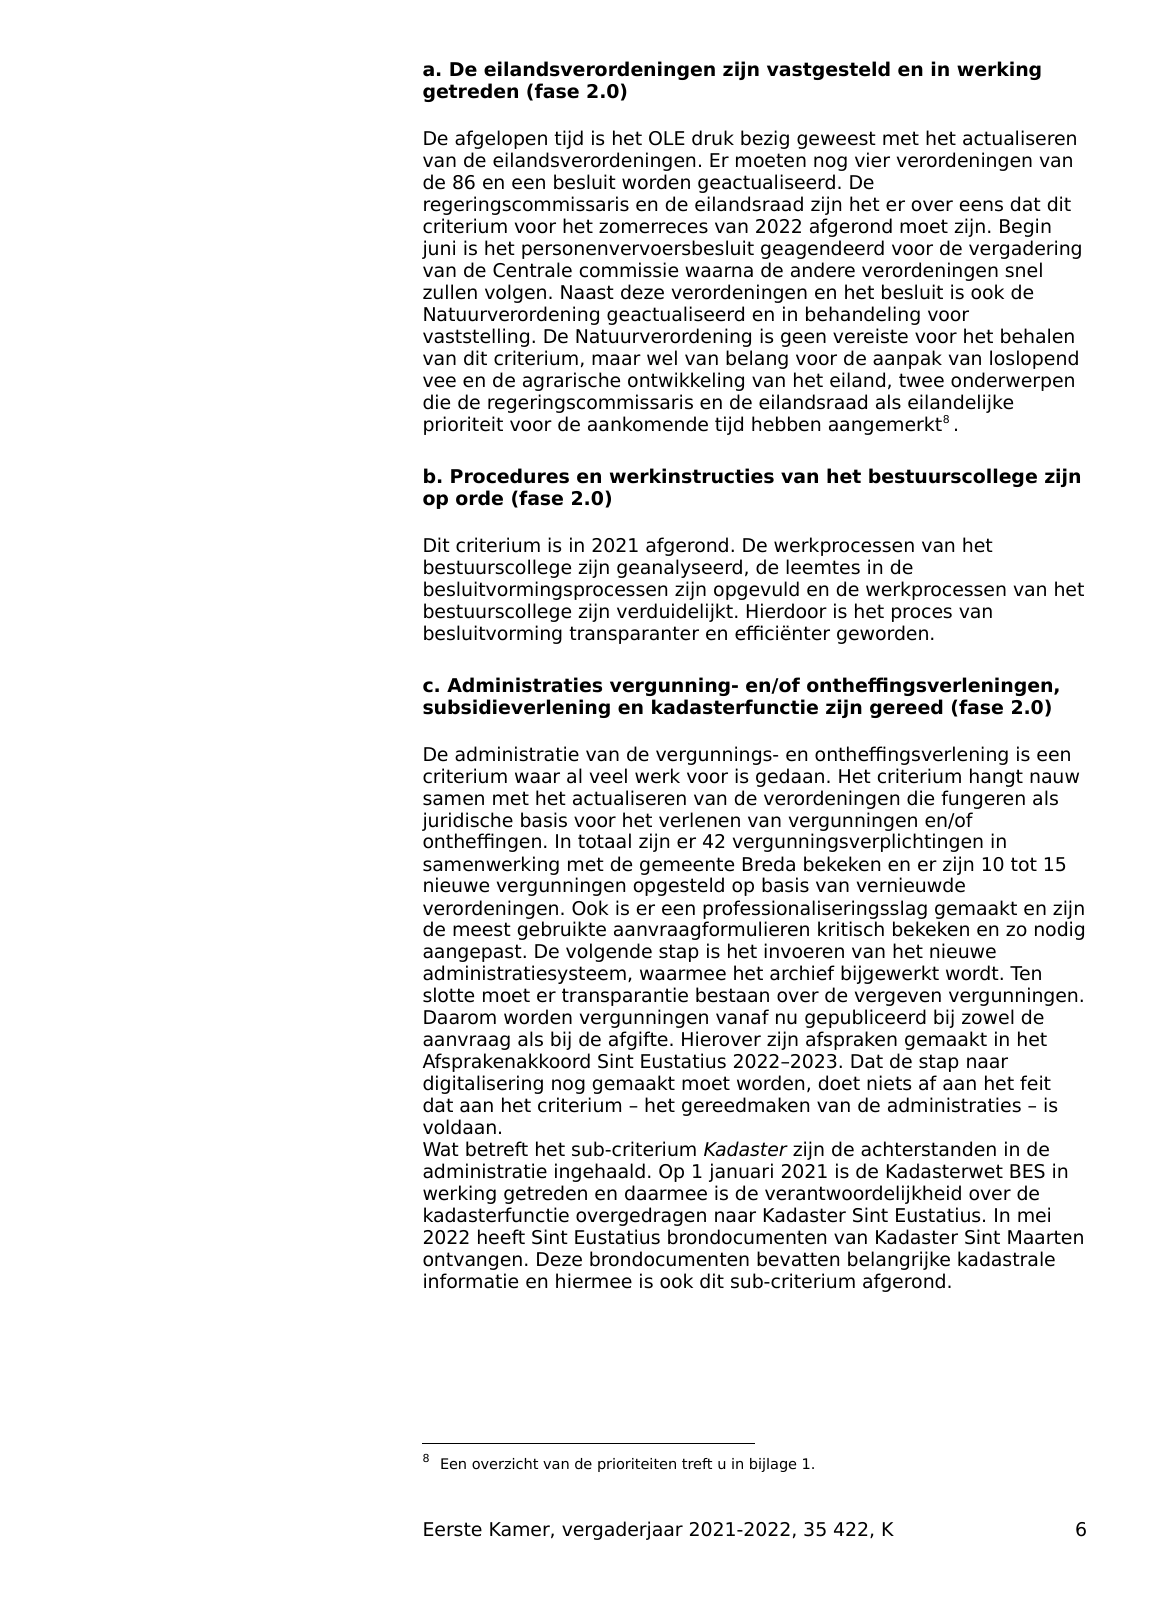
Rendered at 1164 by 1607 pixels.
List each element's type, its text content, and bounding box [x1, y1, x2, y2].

subtitle a. De eilandsverordeningen zijn vastgesteld en in werking getreden (fase 2.0) [422, 59, 1087, 103]
subtitle c. Administraties vergunning- en/of ontheffingsverleningen, subsidieverlening en kadasterfunctie zijn gereed (fase 2.0) [422, 674, 1087, 718]
text Wat betreft het sub-criterium Kadaster zijn de achterstanden in de administratie ingehaald. Op 1 januari 2021 is de Kadasterwet BES in werking getreden en daarmee is de verantwoordelijkheid over de kadasterfunctie overgedragen naar Kadaster Sint Eustatius. In mei 2022 heeft Sint Eustatius brondocumenten van Kadaster Sint Maarten ontvangen. Deze brondocumenten bevatten belangrijke kadastrale informatie en hiermee is ook dit sub-criterium afgerond. [422, 1139, 1087, 1293]
text De afgelopen tijd is het OLE druk bezig geweest met het actualiseren van de eilandsverordeningen. Er moeten nog vier verordeningen van de 86 en een besluit worden geactualiseerd. De regeringscommissaris en de eilandsraad zijn het er over eens dat dit criterium voor het zomerreces van 2022 afgerond moet zijn. Begin juni is het personenvervoersbesluit geagendeerd voor de vergadering van de Centrale commissie waarna de andere verordeningen snel zullen volgen. Naast deze verordeningen en het besluit is ook de Natuurverordening geactualiseerd en in behandeling voor vaststelling. De Natuurverordening is geen vereiste voor het behalen van dit criterium, maar wel van belang voor de aanpak van loslopend vee en de agrarische ontwikkeling van het eiland, twee onderwerpen die de regeringscommissaris en de eilandsraad als eilandelijke prioriteit voor de aankomende tijd hebben aangemerkt. [422, 128, 1087, 436]
text Dit criterium is in 2021 afgerond. De werkprocessen van het bestuurscollege zijn geanalyseerd, de leemtes in de besluitvormingsprocessen zijn opgevuld en de werkprocessen van het bestuurscollege zijn verduidelijkt. Hierdoor is het proces van besluitvorming transparanter en efficiënter geworden. [422, 535, 1087, 644]
subtitle b. Procedures en werkinstructies van het bestuurscollege zijn op orde (fase 2.0) [422, 466, 1087, 510]
text Een overzicht van de prioriteiten treft u in bijlage 1. [422, 1452, 1087, 1474]
text De administratie van de vergunnings- en ontheffingsverlening is een criterium waar al veel werk voor is gedaan. Het criterium hangt nauw samen met het actualiseren van de verordeningen die fungeren als juridische basis voor het verlenen van vergunningen en/of ontheffingen. In totaal zijn er 42 vergunningsverplichtingen in samenwerking met de gemeente Breda bekeken en er zijn 10 tot 15 nieuwe vergunningen opgesteld op basis van vernieuwde verordeningen. Ook is er een professionaliseringsslag gemaakt en zijn de meest gebruikte aanvraagformulieren kritisch bekeken en zo nodig aangepast. De volgende stap is het invoeren van het nieuwe administratiesysteem, waarmee het archief bijgewerkt wordt. Ten slotte moet er transparantie bestaan over de vergeven vergunningen. Daarom worden vergunningen vanaf nu gepubliceerd bij zowel de aanvraag als bij de afgifte. Hierover zijn afspraken gemaakt in het Afsprakenakkoord Sint Eustatius 2022–2023. Dat de stap naar digitalisering nog gemaakt moet worden, doet niets af aan het feit dat aan het criterium – het gereedmaken van de administraties – is voldaan. [422, 743, 1087, 1139]
